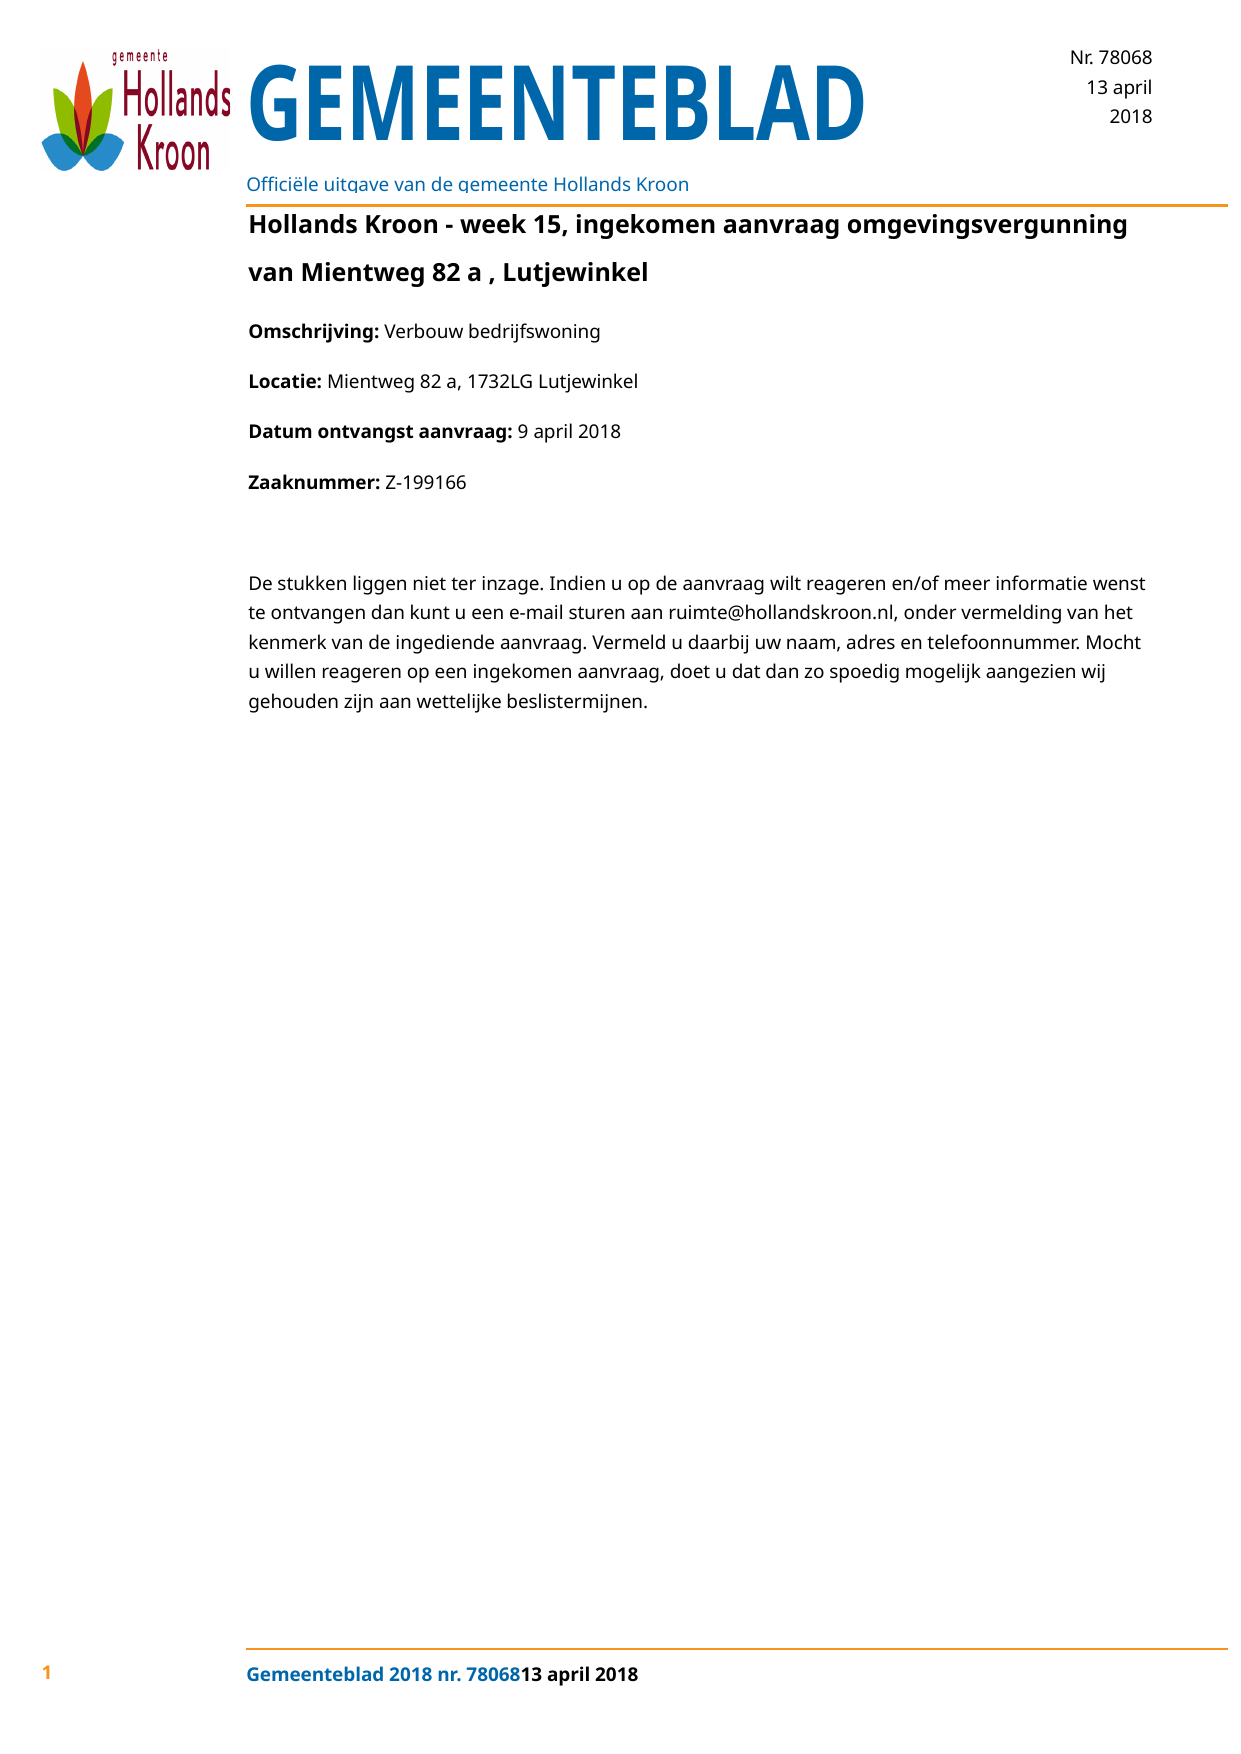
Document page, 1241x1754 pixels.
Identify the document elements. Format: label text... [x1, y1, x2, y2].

text De stukken liggen niet ter inzage. Indien u op de aanvraag wilt reageren en/of meer informatie wenst te ontvangen dan kunt u een e-mail sturen aan ruimte@hollandskroon.nl, onder vermelding van het kenmerk van de ingediende aanvraag. Vermeld u daarbij uw naam, adres en telefoonnummer. Mocht u willen reageren op een ingekomen aanvraag, doet u dat dan zo spoedig mogelijk aangezien wij gehouden zijn aan wettelijke beslistermijnen. [248, 570, 1152, 714]
text Omschrijving: Verbouw bedrijfswoning [248, 318, 1152, 344]
text Datum ontvangst aanvraag: 9 april 2018 [248, 419, 1152, 444]
text Hollands Kroon - week 15, ingekomen aanvraag omgevingsvergunning van Mientweg 82 a , Lutjewinkel [248, 207, 1152, 288]
text Zaaknummer: Z-199166 [248, 469, 1152, 495]
picture [41, 47, 231, 172]
text Locatie: Mientweg 82 a, 1732LG Lutjewinkel [248, 368, 1152, 394]
